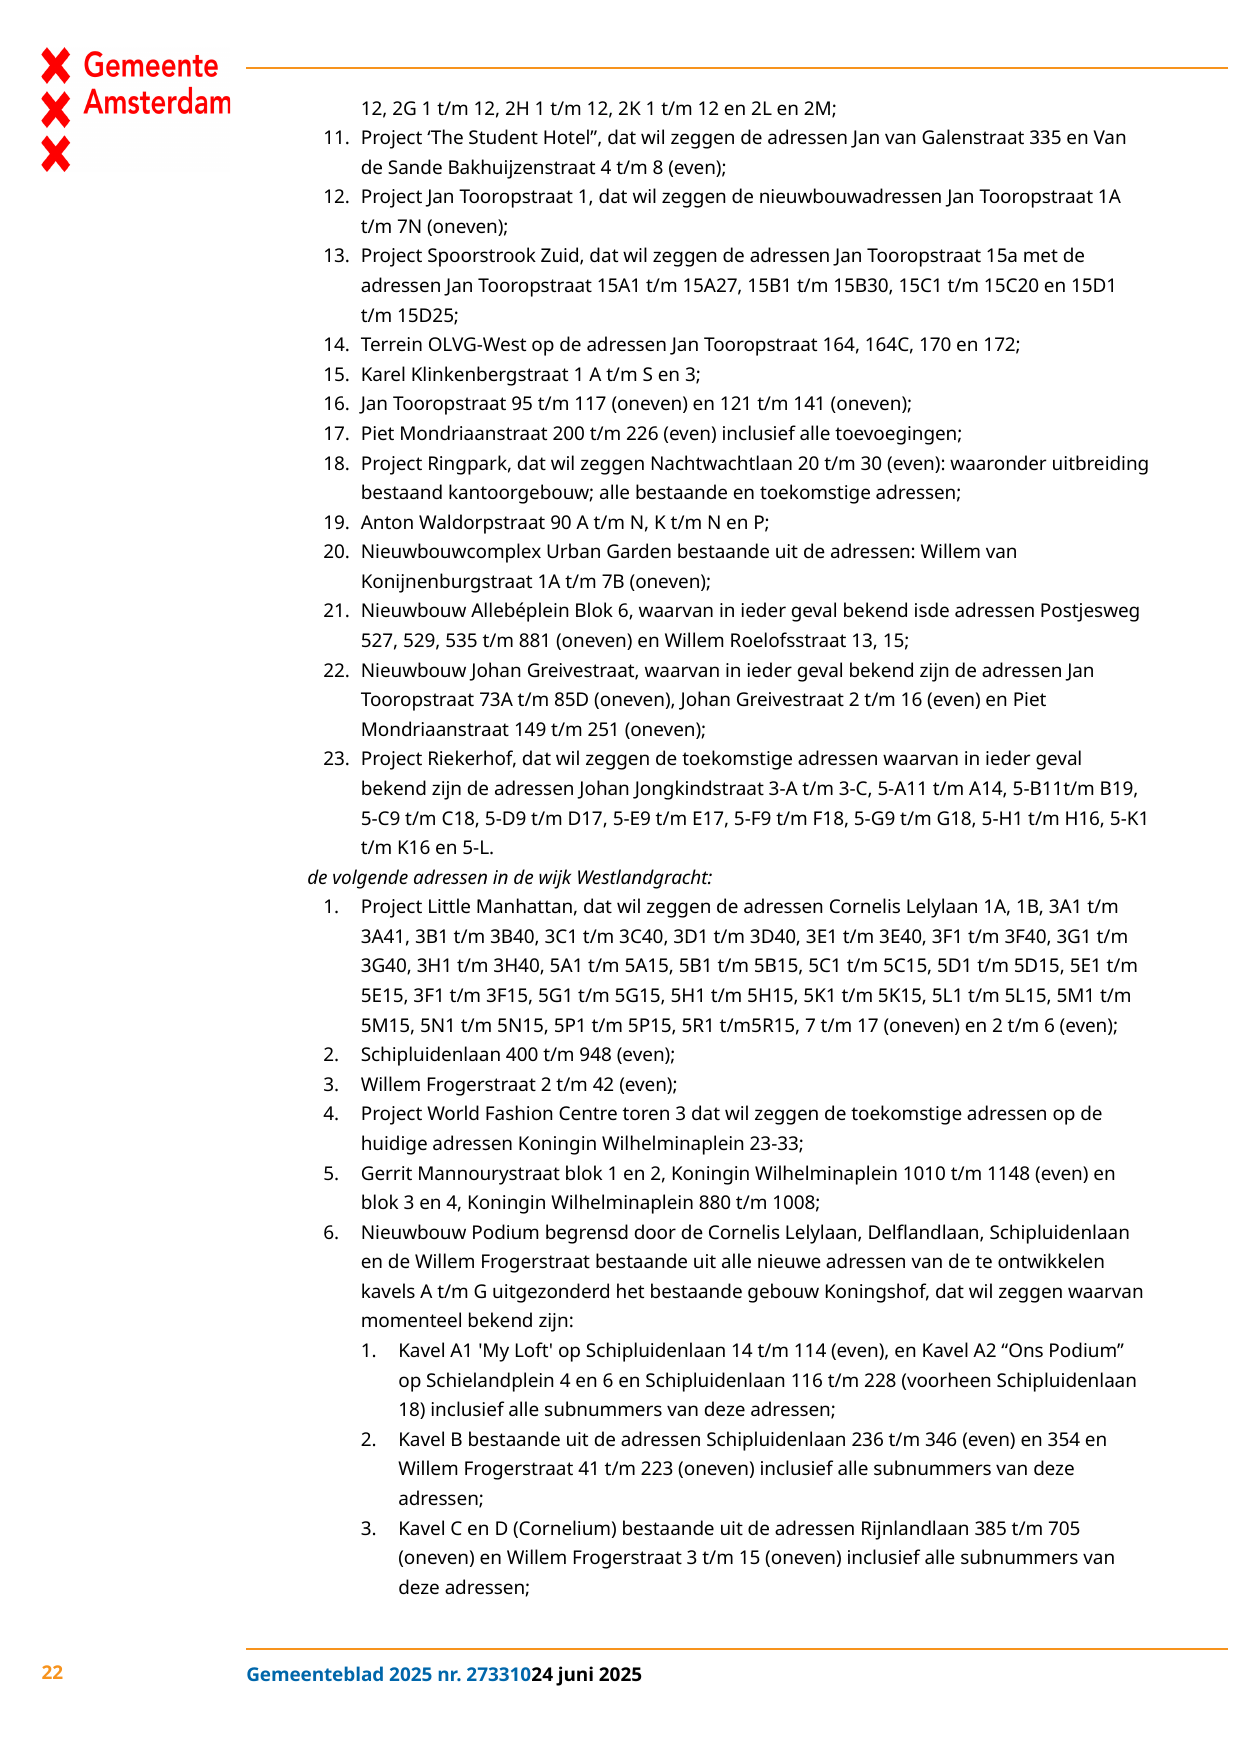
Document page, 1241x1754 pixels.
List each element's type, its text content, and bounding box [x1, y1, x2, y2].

list Gerrit Mannourystraat blok 1 en 2, Koningin Wilhelminaplein 1010 t/m 1148 (even) en blok 3 en 4, Koningin Wilhelminaplein 880 t/m 1008; [323, 1160, 1152, 1215]
list Schipluidenlaan 400 t/m 948 (even); [323, 1041, 1152, 1067]
list Project Ringpark, dat wil zeggen Nachtwachtlaan 20 t/m 30 (even): waaronder uitbreiding bestaand kantoorgebouw; alle bestaande en toekomstige adressen; [323, 450, 1152, 505]
list Project Little Manhattan, dat wil zeggen de adressen Cornelis Lelylaan 1A, 1B, 3A1 t/m 3A41, 3B1 t/m 3B40, 3C1 t/m 3C40, 3D1 t/m 3D40, 3E1 t/m 3E40, 3F1 t/m 3F40, 3G1 t/m 3G40, 3H1 t/m 3H40, 5A1 t/m 5A15, 5B1 t/m 5B15, 5C1 t/m 5C15, 5D1 t/m 5D15, 5E1 t/m 5E15, 3F1 t/m 3F15, 5G1 t/m 5G15, 5H1 t/m 5H15, 5K1 t/m 5K15, 5L1 t/m 5L15, 5M1 t/m 5M15, 5N1 t/m 5N15, 5P1 t/m 5P15, 5R1 t/m5R15, 7 t/m 17 (oneven) en 2 t/m 6 (even); [323, 893, 1152, 1038]
list Willem Frogerstraat 2 t/m 42 (even); [323, 1071, 1152, 1097]
list Project Riekerhof, dat wil zeggen de toekomstige adressen waarvan in ieder geval bekend zijn de adressen Johan Jongkindstraat 3-A t/m 3-C, 5-A11 t/m A14, 5-B11t/m B19, 5-C9 t/m C18, 5-D9 t/m D17, 5-E9 t/m E17, 5-F9 t/m F18, 5-G9 t/m G18, 5-H1 t/m H16, 5-K1 t/m K16 en 5-L. [323, 746, 1152, 860]
list Kavel B bestaande uit de adressen Schipluidenlaan 236 t/m 346 (even) en 354 en Willem Frogerstraat 41 t/m 223 (oneven) inclusief alle subnummers van deze adressen; [361, 1426, 1152, 1511]
list Kavel A1 'My Loft' op Schipluidenlaan 14 t/m 114 (even), en Kavel A2 “Ons Podium” op Schielandplein 4 en 6 en Schipluidenlaan 116 t/m 228 (voorheen Schipluidenlaan 18) inclusief alle subnummers van deze adressen; [361, 1337, 1152, 1422]
list Anton Waldorpstraat 90 A t/m N, K t/m N en P; [323, 509, 1152, 535]
list Karel Klinkenbergstraat 1 A t/m S en 3; [323, 361, 1152, 387]
list Project Jan Tooropstraat 1, dat wil zeggen de nieuwbouwadressen Jan Tooropstraat 1A t/m 7N (oneven); [323, 183, 1152, 239]
list Project ‘The Student Hotel”, dat wil zeggen de adressen Jan van Galenstraat 335 en Van de Sande Bakhuijzenstraat 4 t/m 8 (even); [323, 124, 1152, 180]
list Piet Mondriaanstraat 200 t/m 226 (even) inclusief alle toevoegingen; [323, 420, 1152, 446]
picture [41, 47, 231, 172]
list Jan Tooropstraat 95 t/m 117 (oneven) en 121 t/m 141 (oneven); [323, 391, 1152, 416]
list de volgende adressen in de wijk Westlandgracht: [248, 864, 1152, 890]
list Project Spoorstrook Zuid, dat wil zeggen de adressen Jan Tooropstraat 15a met de adressen Jan Tooropstraat 15A1 t/m 15A27, 15B1 t/m 15B30, 15C1 t/m 15C20 en 15D1 t/m 15D25; [323, 243, 1152, 328]
list Kavel C en D (Cornelium) bestaande uit de adressen Rijnlandlaan 385 t/m 705 (oneven) en Willem Frogerstraat 3 t/m 15 (oneven) inclusief alle subnummers van deze adressen; [361, 1515, 1152, 1600]
list Project World Fashion Centre toren 3 dat wil zeggen de toekomstige adressen op de huidige adressen Koningin Wilhelminaplein 23-33; [323, 1101, 1152, 1156]
list Nieuwbouw Allebéplein Blok 6, waarvan in ieder geval bekend isde adressen Postjesweg 527, 529, 535 t/m 881 (oneven) en Willem Roelofsstraat 13, 15; [323, 598, 1152, 653]
list 12, 2G 1 t/m 12, 2H 1 t/m 12, 2K 1 t/m 12 en 2L en 2M; [323, 95, 1152, 121]
list Nieuwbouwcomplex Urban Garden bestaande uit de adressen: Willem van Konijnenburgstraat 1A t/m 7B (oneven); [323, 538, 1152, 594]
list Nieuwbouw Podium begrensd door de Cornelis Lelylaan, Delflandlaan, Schipluidenlaan en de Willem Frogerstraat bestaande uit alle nieuwe adressen van de te ontwikkelen kavels A t/m G uitgezonderd het bestaande gebouw Koningshof, dat wil zeggen waarvan momenteel bekend zijn: [323, 1219, 1152, 1333]
list Terrein OLVG-West op de adressen Jan Tooropstraat 164, 164C, 170 en 172; [323, 331, 1152, 357]
list Nieuwbouw Johan Greivestraat, waarvan in ieder geval bekend zijn de adressen Jan Tooropstraat 73A t/m 85D (oneven), Johan Greivestraat 2 t/m 16 (even) en Piet Mondriaanstraat 149 t/m 251 (oneven); [323, 657, 1152, 742]
